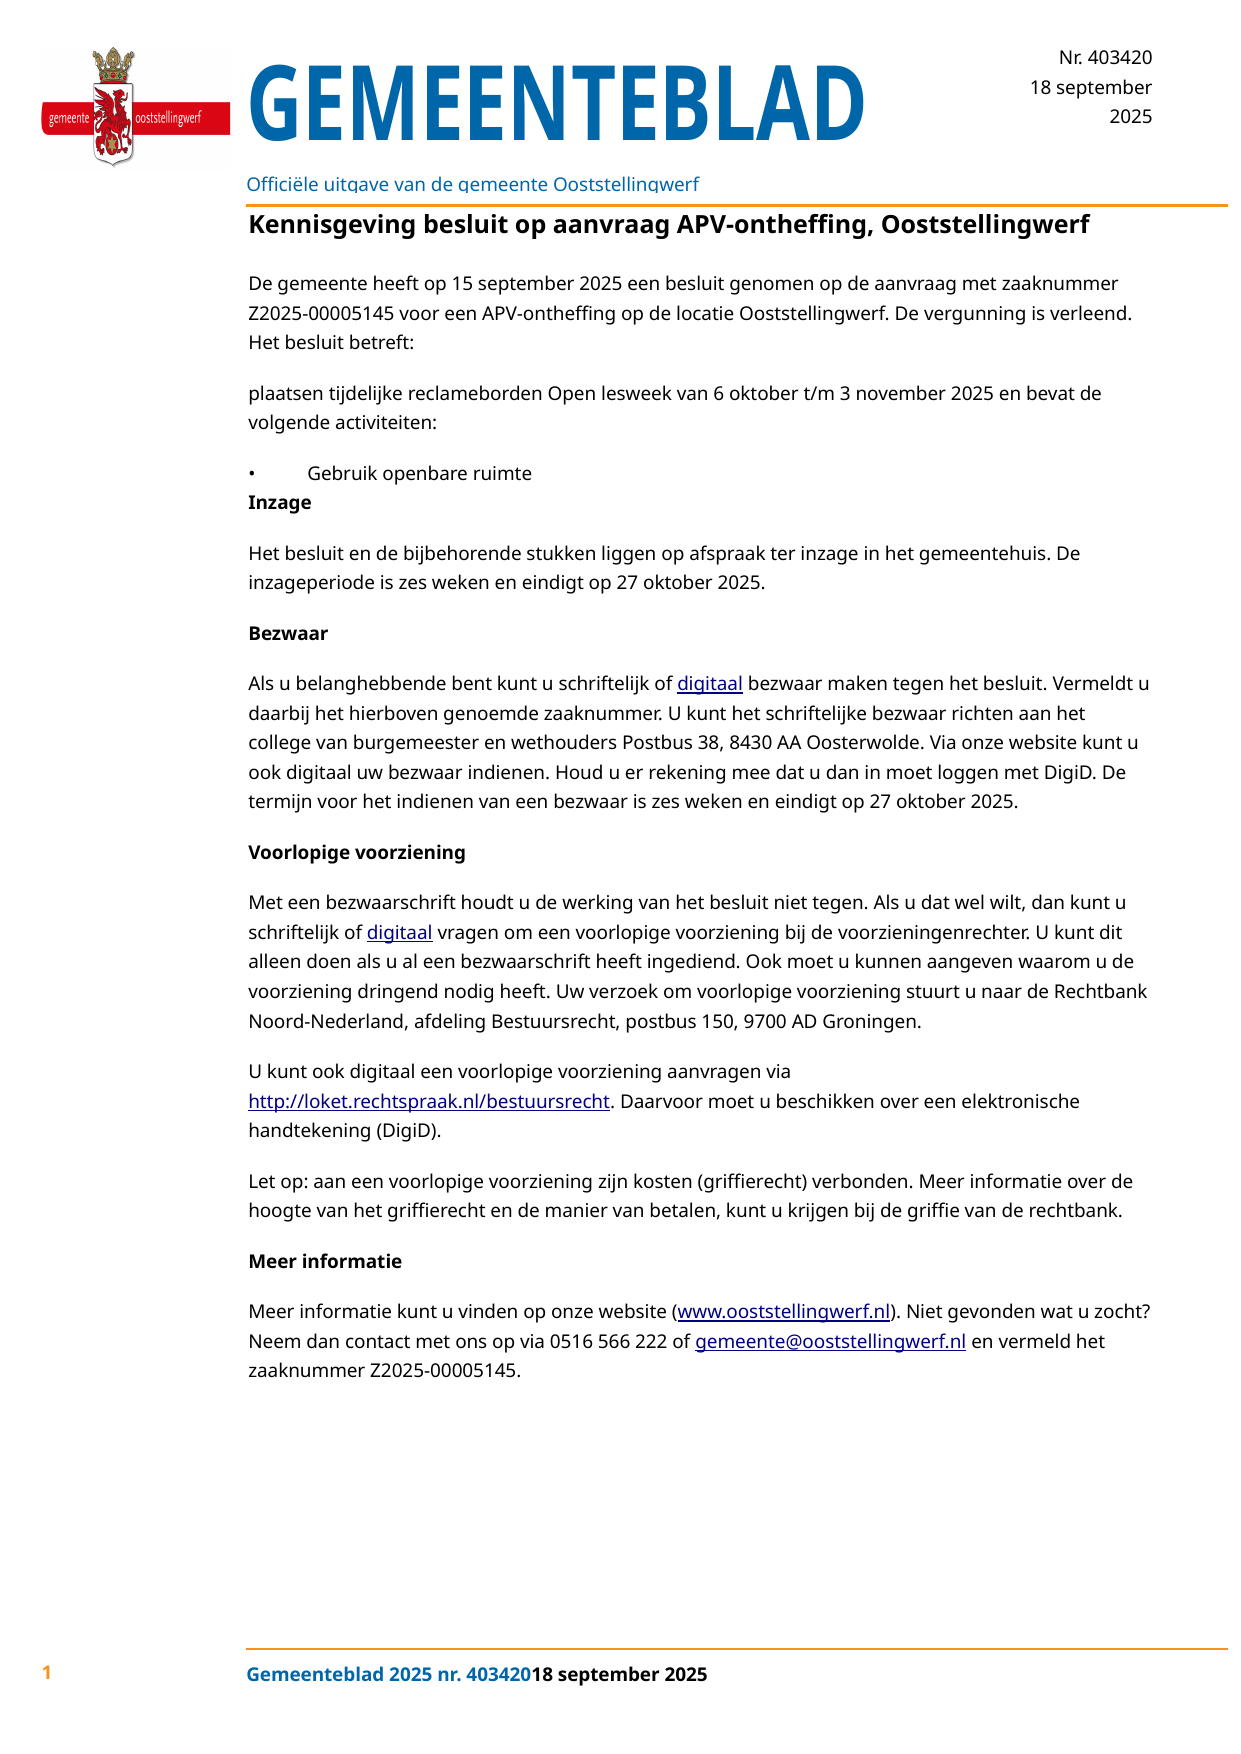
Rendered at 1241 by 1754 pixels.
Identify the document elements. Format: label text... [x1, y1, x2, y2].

text Als u belanghebbende bent kunt u schriftelijk of digitaal bezwaar maken tegen het besluit. Vermeldt u daarbij het hierboven genoemde zaaknummer. U kunt het schriftelijke bezwaar richten aan het college van burgemeester en wethouders Postbus 38, 8430 AA Oosterwolde. Via onze website kunt u ook digitaal uw bezwaar indienen. Houd u er rekening mee dat u dan in moet loggen met DigiD. De termijn voor het indienen van een bezwaar is zes weken en eindigt op 27 oktober 2025. [248, 670, 1152, 814]
list Gebruik openbare ruimte [248, 460, 1152, 486]
text Bezwaar [248, 620, 1152, 646]
text Kennisgeving besluit op aanvraag APV-ontheffing, Ooststellingwerf [248, 207, 1152, 241]
text Voorlopige voorziening [248, 839, 1152, 865]
text Het besluit en de bijbehorende stukken liggen op afspraak ter inzage in het gemeentehuis. De inzageperiode is zes weken en eindigt op 27 oktober 2025. [248, 540, 1152, 595]
text Meer informatie kunt u vinden op onze website (www.ooststellingwerf.nl). Niet gevonden wat u zocht? Neem dan contact met ons op via 0516 566 222 of gemeente@ooststellingwerf.nl en vermeld het zaaknummer Z2025-00005145. [248, 1298, 1152, 1383]
text plaatsen tijdelijke reclameborden Open lesweek van 6 oktober t/m 3 november 2025 en bevat de volgende activiteiten: [248, 380, 1152, 435]
text Met een bezwaarschrift houdt u de werking van het besluit niet tegen. Als u dat wel wilt, dan kunt u schriftelijk of digitaal vragen om een voorlopige voorziening bij de voorzieningenrechter. U kunt dit alleen doen als u al een bezwaarschrift heeft ingediend. Ook moet u kunnen aangeven waarom u de voorziening dringend nodig heeft. Uw verzoek om voorlopige voorziening stuurt u naar de Rechtbank Noord-Nederland, afdeling Bestuursrecht, postbus 150, 9700 AD Groningen. [248, 889, 1152, 1033]
text Let op: aan een voorlopige voorziening zijn kosten (griffierecht) verbonden. Meer informatie over de hoogte van het griffierecht en de manier van betalen, kunt u krijgen bij de griffie van de rechtbank. [248, 1168, 1152, 1223]
text De gemeente heeft op 15 september 2025 een besluit genomen op de aanvraag met zaaknummer Z2025-00005145 voor een APV-ontheffing op de locatie Ooststellingwerf. De vergunning is verleend. Het besluit betreft: [248, 270, 1152, 355]
text U kunt ook digitaal een voorlopige voorziening aanvragen via http://loket.rechtspraak.nl/bestuursrecht. Daarvoor moet u beschikken over een elektronische handtekening (DigiD). [248, 1058, 1152, 1143]
picture [41, 47, 231, 172]
text Meer informatie [248, 1248, 1152, 1273]
text Inzage [248, 489, 1152, 515]
